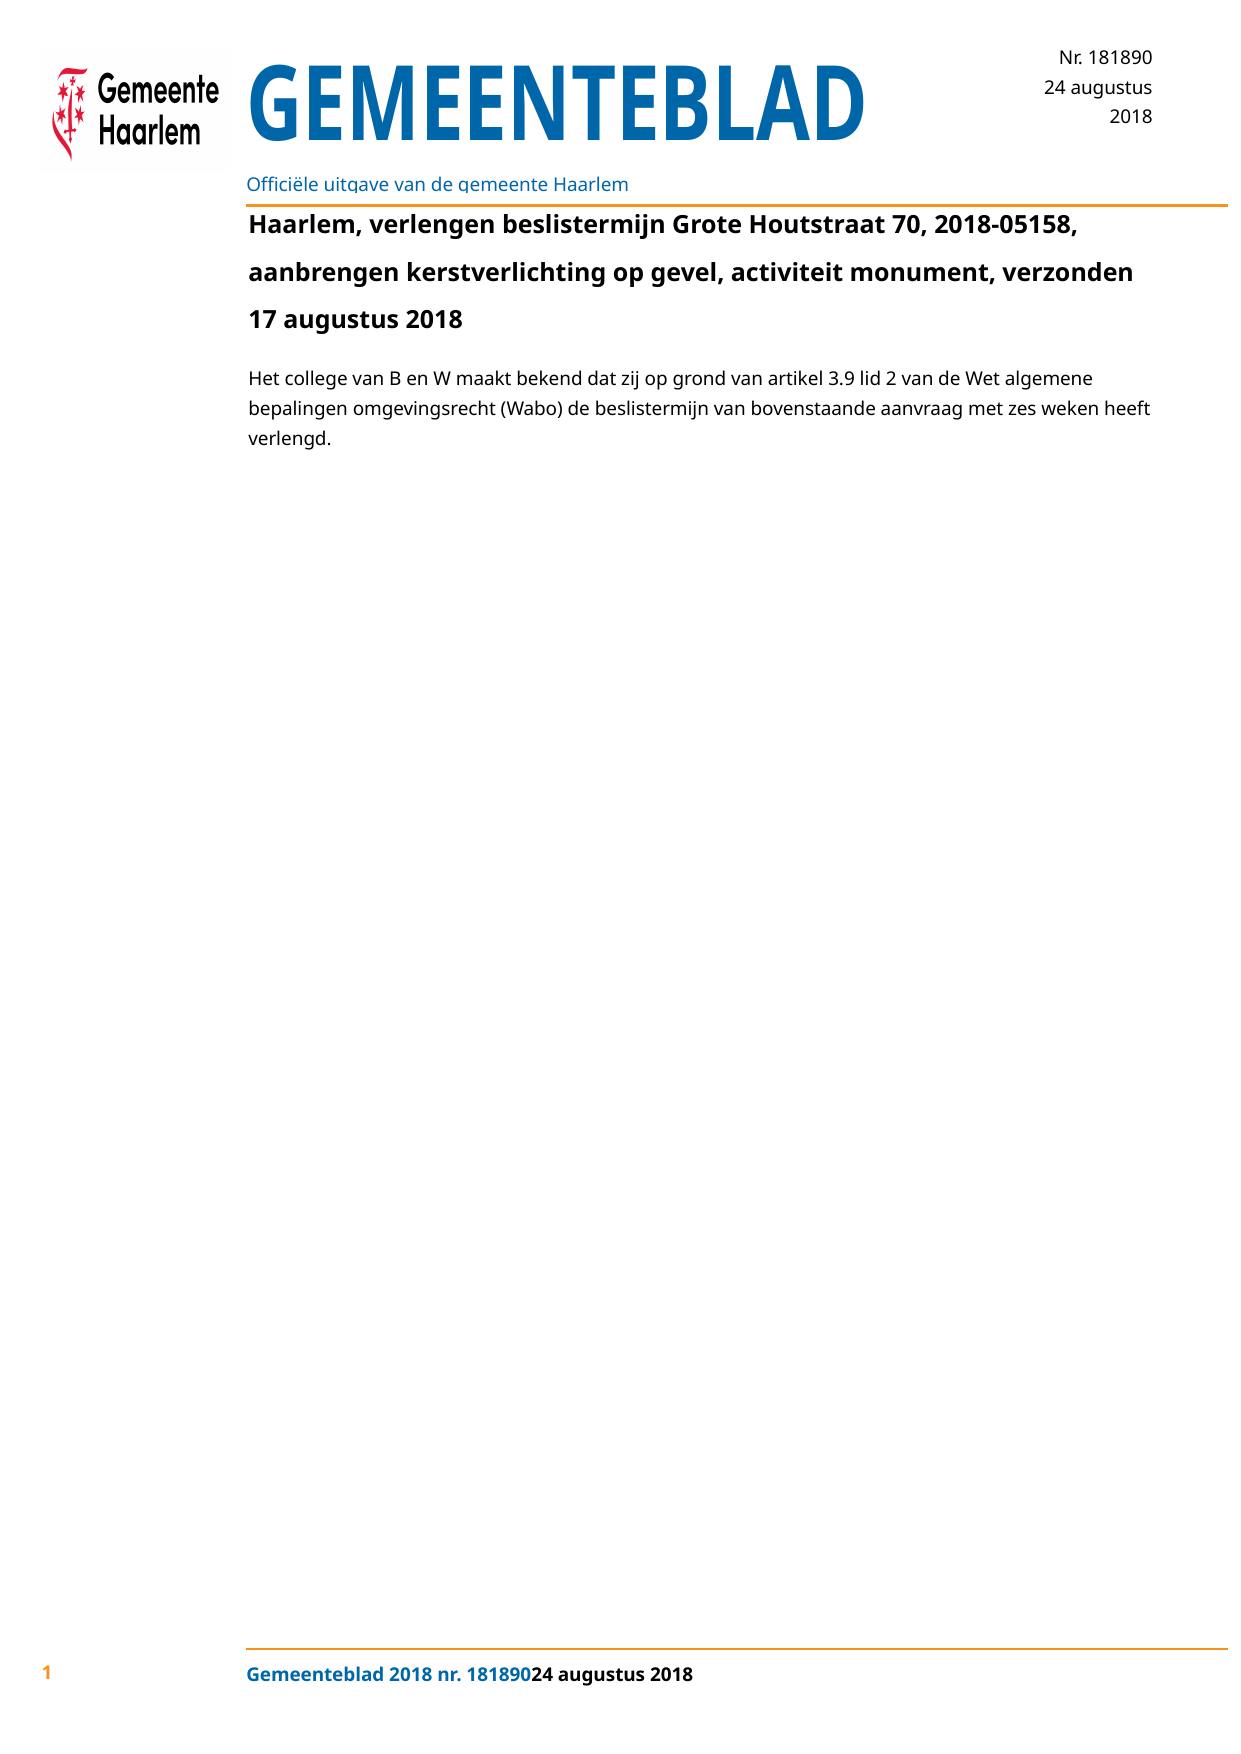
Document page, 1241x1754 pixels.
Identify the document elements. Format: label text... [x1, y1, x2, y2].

text Het college van B en W maakt bekend dat zij op grond van artikel 3.9 lid 2 van de Wet algemene bepalingen omgevingsrecht (Wabo) de beslistermijn van bovenstaande aanvraag met zes weken heeft verlengd. [248, 366, 1152, 450]
picture [41, 47, 231, 172]
text Haarlem, verlengen beslistermijn Grote Houtstraat 70, 2018-05158, aanbrengen kerstverlichting op gevel, activiteit monument, verzonden 17 augustus 2018 [248, 207, 1152, 336]
